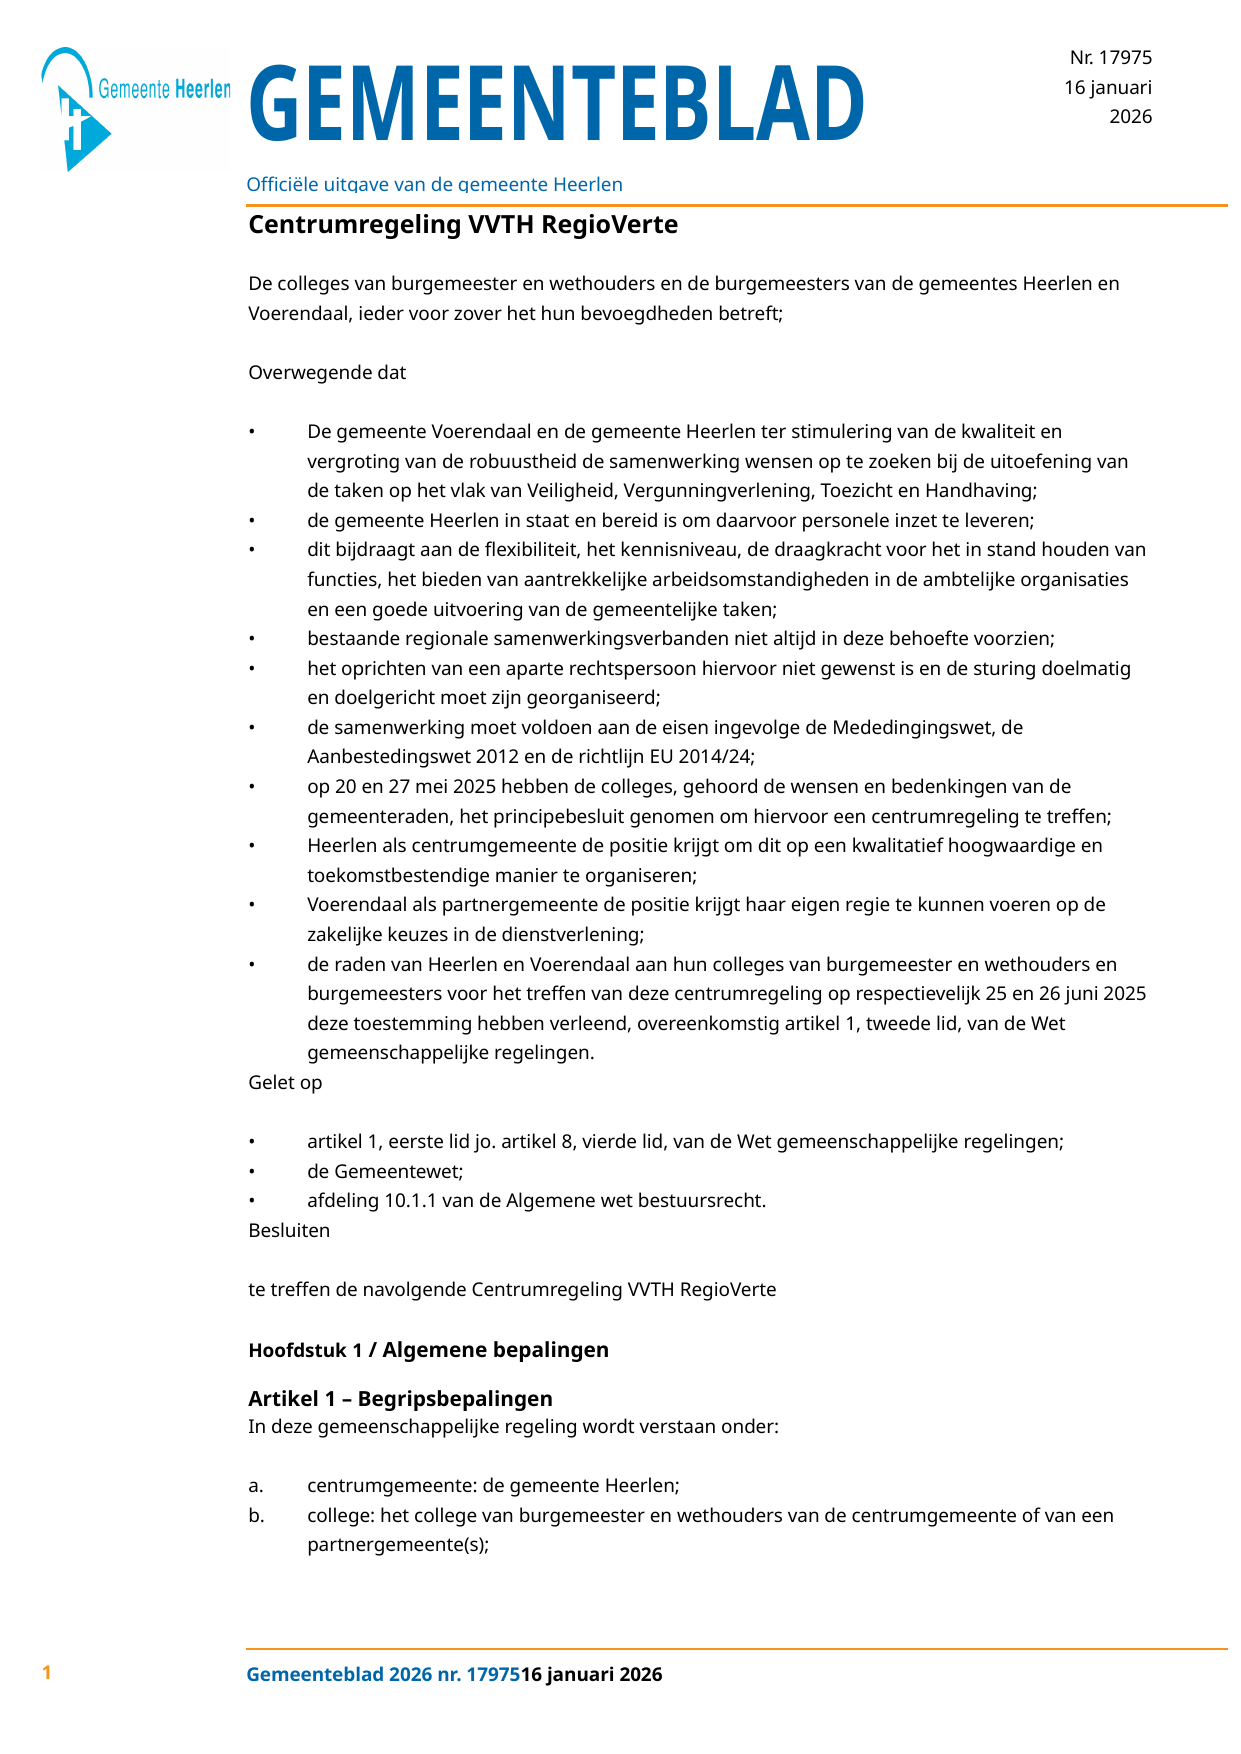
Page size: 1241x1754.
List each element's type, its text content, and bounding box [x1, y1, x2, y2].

list college: het college van burgemeester en wethouders van de centrumgemeente of van een partnergemeente(s); [248, 1502, 1152, 1557]
list afdeling 10.1.1 van de Algemene wet bestuursrecht. [248, 1187, 1152, 1213]
list De gemeente Voerendaal en de gemeente Heerlen ter stimulering van de kwaliteit en vergroting van de robuustheid de samenwerking wensen op te zoeken bij de uitoefening van de taken op het vlak van Veiligheid, Vergunningverlening, Toezicht en Handhaving; [248, 418, 1152, 503]
picture [41, 47, 59, 70]
text te treffen de navolgende Centrumregeling VVTH RegioVerte [248, 1276, 1152, 1302]
list de samenwerking moet voldoen aan de eisen ingevolge de Mededingingswet, de Aanbestedingswet 2012 en de richtlijn EU 2014/24; [248, 714, 1152, 769]
text Artikel 1 – Begripsbepalingen [248, 1384, 1152, 1413]
text Centrumregeling VVTH RegioVerte [248, 207, 1152, 241]
text Overwegende dat [248, 359, 1152, 385]
list de Gemeentewet; [248, 1158, 1152, 1183]
text De colleges van burgemeester en wethouders en de burgemeesters van de gemeentes Heerlen en Voerendaal, ieder voor zover het hun bevoegdheden betreft; [248, 270, 1152, 326]
list de raden van Heerlen en Voerendaal aan hun colleges van burgemeester en wethouders en burgemeesters voor het treffen van deze centrumregeling op respectievelijk 25 en 26 juni 2025 deze toestemming hebben verleend, overeenkomstig artikel 1, tweede lid, van de Wet gemeenschappelijke regelingen. [248, 951, 1152, 1065]
list het oprichten van een aparte rechtspersoon hiervoor niet gewenst is en de sturing doelmatig en doelgericht moet zijn georganiseerd; [248, 655, 1152, 710]
text Besluiten [248, 1217, 1152, 1243]
text Gelet op [248, 1069, 1152, 1095]
text In deze gemeenschappelijke regeling wordt verstaan onder: [248, 1413, 1152, 1439]
list Heerlen als centrumgemeente de positie krijgt om dit op een kwalitatief hoogwaardige en toekomstbestendige manier te organiseren; [248, 832, 1152, 888]
list bestaande regionale samenwerkingsverbanden niet altijd in deze behoefte voorzien; [248, 625, 1152, 651]
list artikel 1, eerste lid jo. artikel 8, vierde lid, van de Wet gemeenschappelijke regelingen; [248, 1128, 1152, 1154]
list centrumgemeente: de gemeente Heerlen; [248, 1472, 1152, 1498]
list op 20 en 27 mei 2025 hebben de colleges, gehoord de wensen en bedenkingen van de gemeenteraden, het principebesluit genomen om hiervoor een centrumregeling te treffen; [248, 773, 1152, 828]
picture [41, 47, 231, 172]
text Hoofdstuk 1 / Algemene bepalingen [248, 1335, 1152, 1364]
list Voerendaal als partnergemeente de positie krijgt haar eigen regie te kunnen voeren op de zakelijke keuzes in de dienstverlening; [248, 892, 1152, 947]
list dit bijdraagt aan de flexibiliteit, het kennisniveau, de draagkracht voor het in stand houden van functies, het bieden van aantrekkelijke arbeidsomstandigheden in de ambtelijke organisaties en een goede uitvoering van de gemeentelijke taken; [248, 537, 1152, 621]
list de gemeente Heerlen in staat en bereid is om daarvoor personele inzet te leveren; [248, 507, 1152, 533]
